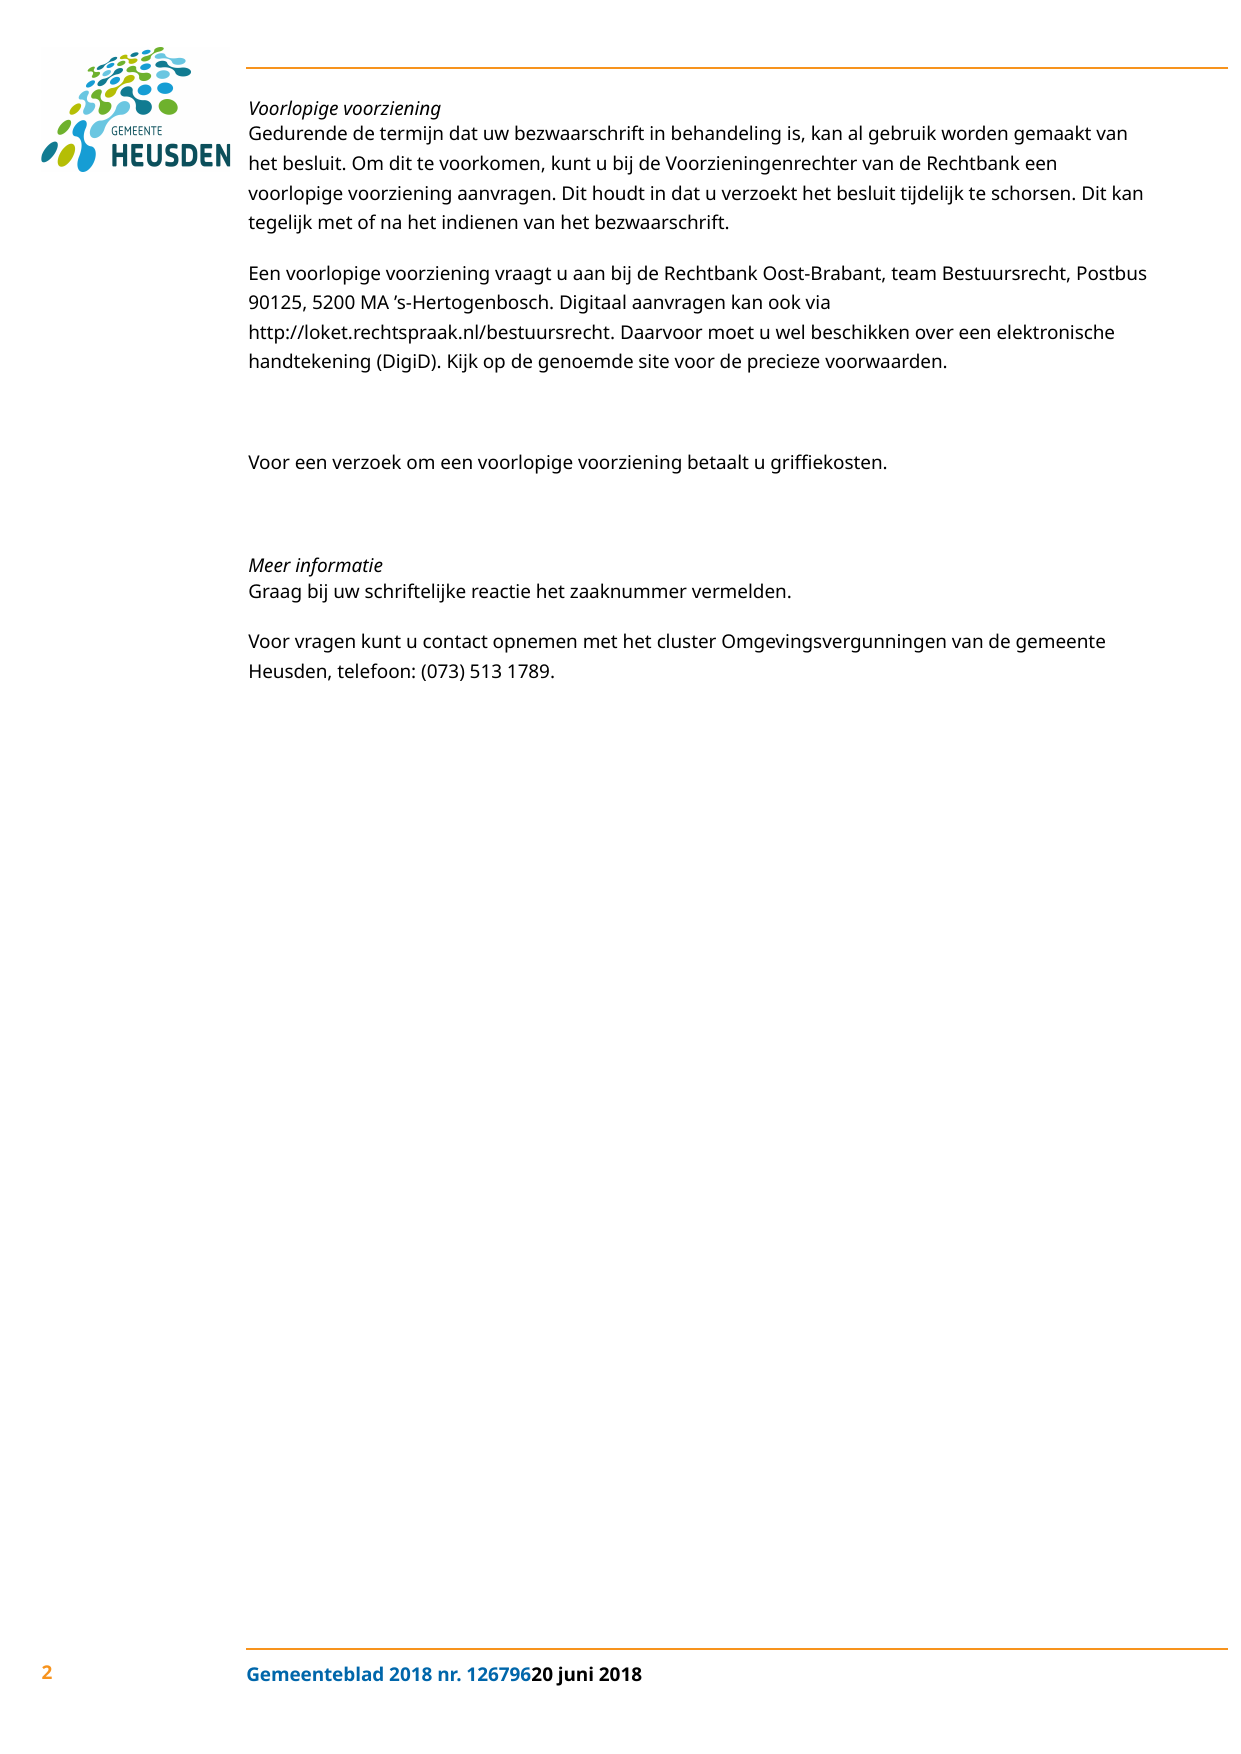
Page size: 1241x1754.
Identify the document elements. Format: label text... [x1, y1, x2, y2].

text Meer informatie [248, 552, 1152, 578]
text Een voorlopige voorziening vraagt u aan bij de Rechtbank Oost-Brabant, team Bestuursrecht, Postbus 90125, 5200 MA ’s-Hertogenbosch. Digitaal aanvragen kan ook via http://loket.rechtspraak.nl/bestuursrecht. Daarvoor moet u wel beschikken over een elektronische handtekening (DigiD). Kijk op de genoemde site voor de precieze voorwaarden. [248, 260, 1152, 374]
text Voor een verzoek om een voorlopige voorziening betaalt u griffiekosten. [248, 449, 1152, 475]
picture [41, 47, 231, 172]
text Voor vragen kunt u contact opnemen met het cluster Omgevingsvergunningen van de gemeente Heusden, telefoon: (073) 513 1789. [248, 629, 1152, 684]
text Graag bij uw schriftelijke reactie het zaaknummer vermelden. [248, 578, 1152, 604]
text Gedurende de termijn dat uw bezwaarschrift in behandeling is, kan al gebruik worden gemaakt van het besluit. Om dit te voorkomen, kunt u bij de Voorzieningenrechter van de Rechtbank een voorlopige voorziening aanvragen. Dit houdt in dat u verzoekt het besluit tijdelijk te schorsen. Dit kan tegelijk met of na het indienen van het bezwaarschrift. [248, 121, 1152, 235]
text Voorlopige voorziening [248, 95, 1152, 121]
